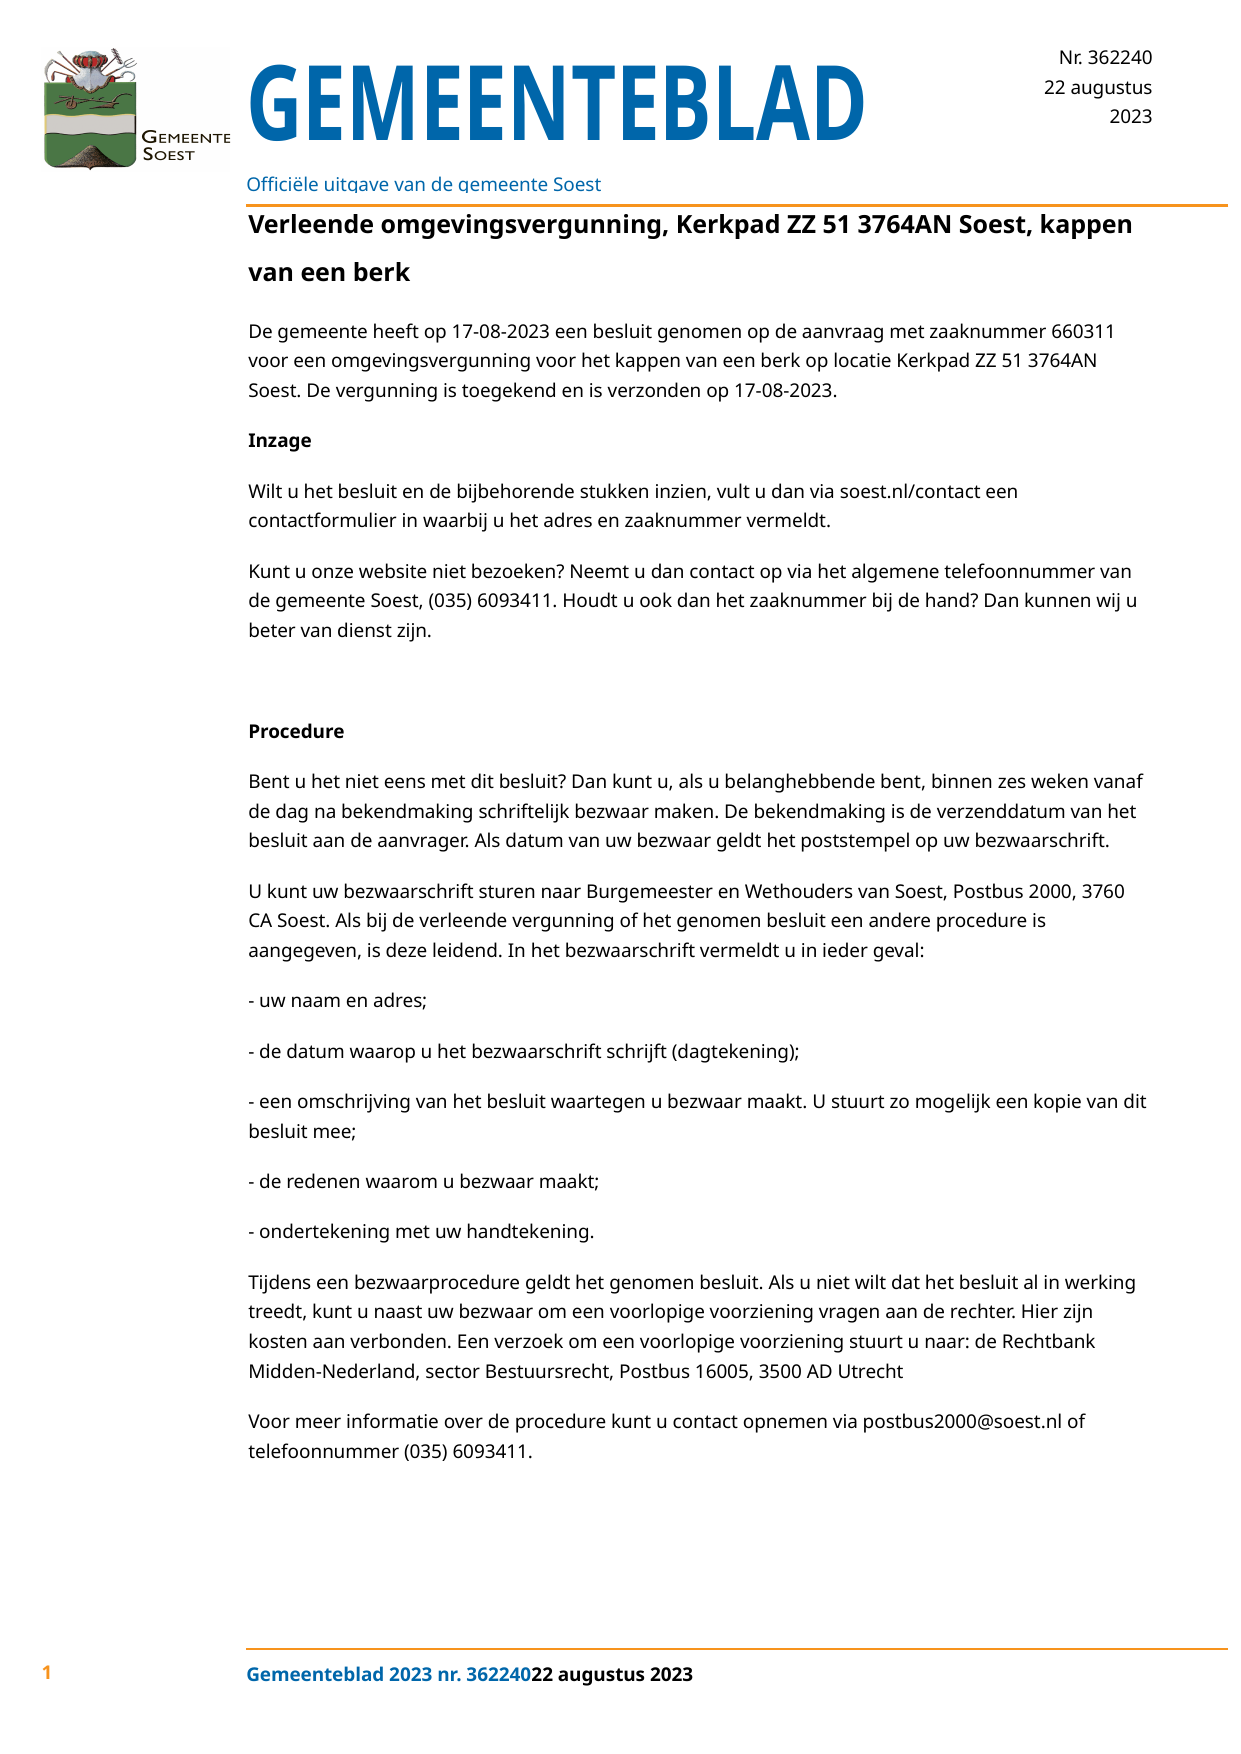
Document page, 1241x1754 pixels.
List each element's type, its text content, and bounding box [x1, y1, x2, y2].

text - uw naam en adres; [248, 987, 1152, 1013]
text Kunt u onze website niet bezoeken? Neemt u dan contact op via het algemene telefoonnummer van de gemeente Soest, (035) 6093411. Houdt u ook dan het zaaknummer bij de hand? Dan kunnen wij u beter van dienst zijn. [248, 558, 1152, 643]
text - de redenen waarom u bezwaar maakt; [248, 1168, 1152, 1194]
text Verleende omgevingsvergunning, Kerkpad ZZ 51 3764AN Soest, kappen van een berk [248, 207, 1152, 288]
text Voor meer informatie over de procedure kunt u contact opnemen via postbus2000@soest.nl of telefoonnummer (035) 6093411. [248, 1408, 1152, 1464]
text De gemeente heeft op 17-08-2023 een besluit genomen op de aanvraag met zaaknummer 660311 voor een omgevingsvergunning voor het kappen van een berk op locatie Kerkpad ZZ 51 3764AN Soest. De vergunning is toegekend en is verzonden op 17-08-2023. [248, 318, 1152, 403]
text Tijdens een bezwaarprocedure geldt het genomen besluit. Als u niet wilt dat het besluit al in werking treedt, kunt u naast uw bezwaar om een voorlopige voorziening vragen aan de rechter. Hier zijn kosten aan verbonden. Een verzoek om een voorlopige voorziening stuurt u naar: de Rechtbank Midden-Nederland, sector Bestuursrecht, Postbus 16005, 3500 AD Utrecht [248, 1269, 1152, 1384]
text Inzage [248, 427, 1152, 453]
text Procedure [248, 718, 1152, 744]
picture [41, 47, 231, 172]
text - een omschrijving van het besluit waartegen u bezwaar maakt. U stuurt zo mogelijk een kopie van dit besluit mee; [248, 1088, 1152, 1144]
text - ondertekening met uw handtekening. [248, 1219, 1152, 1244]
text Wilt u het besluit en de bijbehorende stukken inzien, vult u dan via soest.nl/contact een contactformulier in waarbij u het adres en zaaknummer vermeldt. [248, 478, 1152, 533]
text Bent u het niet eens met dit besluit? Dan kunt u, als u belanghebbende bent, binnen zes weken vanaf de dag na bekendmaking schriftelijk bezwaar maken. De bekendmaking is de verzenddatum van het besluit aan de aanvrager. Als datum van uw bezwaar geldt het poststempel op uw bezwaarschrift. [248, 768, 1152, 853]
text U kunt uw bezwaarschrift sturen naar Burgemeester en Wethouders van Soest, Postbus 2000, 3760 CA Soest. Als bij de verleende vergunning of het genomen besluit een andere procedure is aangegeven, is deze leidend. In het bezwaarschrift vermeldt u in ieder geval: [248, 878, 1152, 963]
text - de datum waarop u het bezwaarschrift schrijft (dagtekening); [248, 1038, 1152, 1064]
